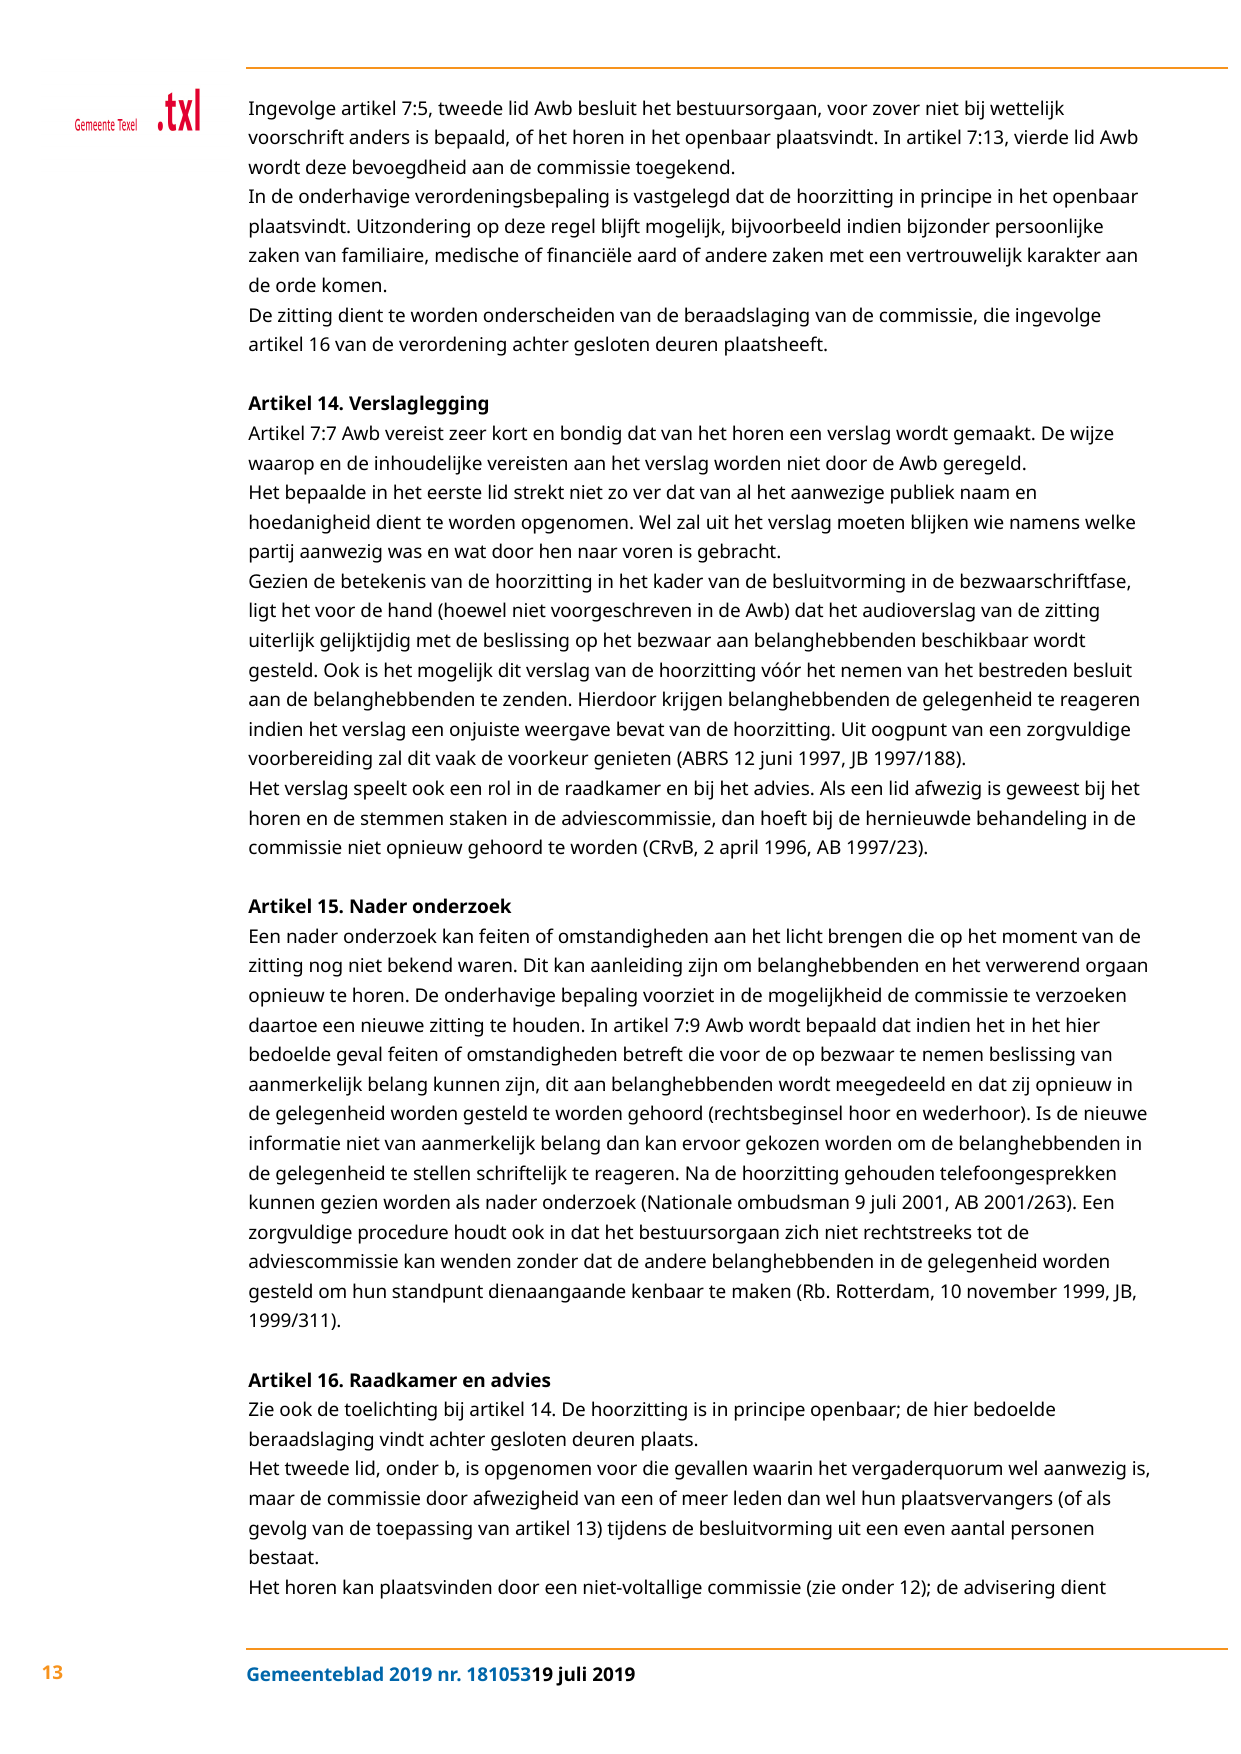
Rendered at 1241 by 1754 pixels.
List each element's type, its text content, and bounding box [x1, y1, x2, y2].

text Artikel 14. Verslaglegging [248, 391, 1152, 416]
text Zie ook de toelichting bij artikel 14. De hoorzitting is in principe openbaar; de hier bedoelde beraadslaging vindt achter gesloten deuren plaats. [248, 1396, 1152, 1452]
text Het verslag speelt ook een rol in de raadkamer en bij het advies. Als een lid afwezig is geweest bij het horen en de stemmen staken in de adviescommissie, dan hoeft bij de hernieuwde behandeling in de commissie niet opnieuw gehoord te worden (CRvB, 2 april 1996, AB 1997/23). [248, 775, 1152, 860]
text Artikel 7:7 Awb vereist zeer kort en bondig dat van het horen een verslag wordt gemaakt. De wijze waarop en de inhoudelijke vereisten aan het verslag worden niet door de Awb geregeld. [248, 420, 1152, 476]
text Het horen kan plaatsvinden door een niet-voltallige commissie (zie onder 12); de advisering dient [248, 1574, 1152, 1600]
picture [41, 47, 231, 172]
text Artikel 16. Raadkamer en advies [248, 1367, 1152, 1393]
text Een nader onderzoek kan feiten of omstandigheden aan het licht brengen die op het moment van de zitting nog niet bekend waren. Dit kan aanleiding zijn om belanghebbenden en het verwerend orgaan opnieuw te horen. De onderhavige bepaling voorziet in de mogelijkheid de commissie te verzoeken daartoe een nieuwe zitting te houden. In artikel 7:9 Awb wordt bepaald dat indien het in het hier bedoelde geval feiten of omstandigheden betreft die voor de op bezwaar te nemen beslissing van aanmerkelijk belang kunnen zijn, dit aan belanghebbenden wordt meegedeeld en dat zij opnieuw in de gelegenheid worden gesteld te worden gehoord (rechtsbeginsel hoor en wederhoor). Is de nieuwe informatie niet van aanmerkelijk belang dan kan ervoor gekozen worden om de belanghebbenden in de gelegenheid te stellen schriftelijk te reageren. Na de hoorzitting gehouden telefoongesprekken kunnen gezien worden als nader onderzoek (Nationale ombudsman 9 juli 2001, AB 2001/263). Een zorgvuldige procedure houdt ook in dat het bestuursorgaan zich niet rechtstreeks tot de adviescommissie kan wenden zonder dat de andere belanghebbenden in de gelegenheid worden gesteld om hun standpunt dienaangaande kenbaar te maken (Rb. Rotterdam, 10 november 1999, JB, 1999/311). [248, 923, 1152, 1333]
text Het bepaalde in het eerste lid strekt niet zo ver dat van al het aanwezige publiek naam en hoedanigheid dient te worden opgenomen. Wel zal uit het verslag moeten blijken wie namens welke partij aanwezig was en wat door hen naar voren is gebracht. [248, 479, 1152, 564]
text Ingevolge artikel 7:5, tweede lid Awb besluit het bestuursorgaan, voor zover niet bij wettelijk voorschrift anders is bepaald, of het horen in het openbaar plaatsvindt. In artikel 7:13, vierde lid Awb wordt deze bevoegdheid aan de commissie toegekend. [248, 95, 1152, 180]
text Artikel 15. Nader onderzoek [248, 893, 1152, 919]
text Gezien de betekenis van de hoorzitting in het kader van de besluitvorming in de bezwaarschriftfase, ligt het voor de hand (hoewel niet voorgeschreven in de Awb) dat het audioverslag van de zitting uiterlijk gelijktijdig met de beslissing op het bezwaar aan belanghebbenden beschikbaar wordt gesteld. Ook is het mogelijk dit verslag van de hoorzitting vóór het nemen van het bestreden besluit aan de belanghebbenden te zenden. Hierdoor krijgen belanghebbenden de gelegenheid te reageren indien het verslag een onjuiste weergave bevat van de hoorzitting. Uit oogpunt van een zorgvuldige voorbereiding zal dit vaak de voorkeur genieten (ABRS 12 juni 1997, JB 1997/188). [248, 568, 1152, 771]
text In de onderhavige verordeningsbepaling is vastgelegd dat de hoorzitting in principe in het openbaar plaatsvindt. Uitzondering op deze regel blijft mogelijk, bijvoorbeeld indien bijzonder persoonlijke zaken van familiaire, medische of financiële aard of andere zaken met een vertrouwelijk karakter aan de orde komen. [248, 183, 1152, 298]
text De zitting dient te worden onderscheiden van de beraadslaging van de commissie, die ingevolge artikel 16 van de verordening achter gesloten deuren plaatsheeft. [248, 302, 1152, 357]
text Het tweede lid, onder b, is opgenomen voor die gevallen waarin het vergaderquorum wel aanwezig is, maar de commissie door afwezigheid van een of meer leden dan wel hun plaatsvervangers (of als gevolg van de toepassing van artikel 13) tijdens de besluitvorming uit een even aantal personen bestaat. [248, 1456, 1152, 1570]
